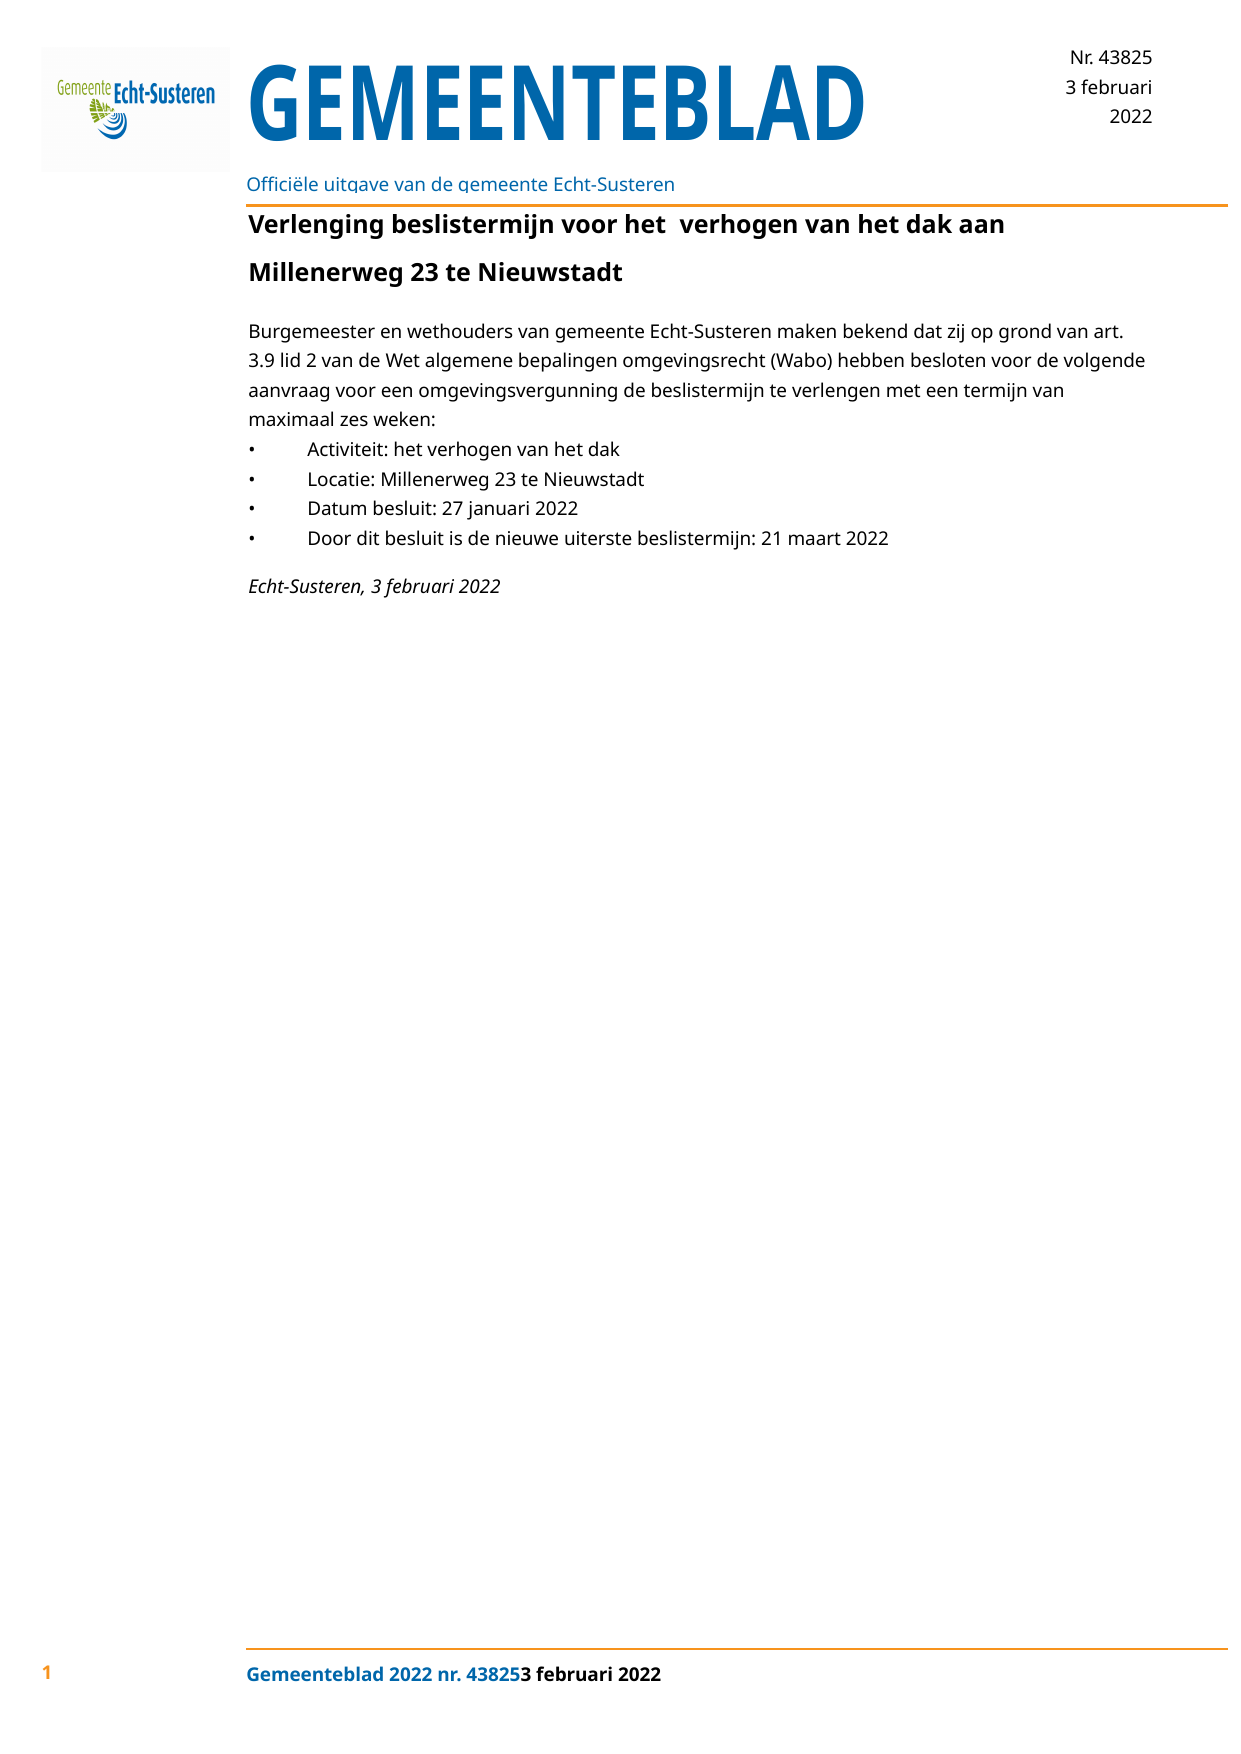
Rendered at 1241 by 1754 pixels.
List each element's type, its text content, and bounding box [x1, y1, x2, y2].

list Locatie: Millenerweg 23 te Nieuwstadt [248, 466, 1152, 492]
list Datum besluit: 27 januari 2022 [248, 495, 1152, 521]
text Burgemeester en wethouders van gemeente Echt-Susteren maken bekend dat zij op grond van art. 3.9 lid 2 van de Wet algemene bepalingen omgevingsrecht (Wabo) hebben besloten voor de volgende aanvraag voor een omgevingsvergunning de beslistermijn te verlengen met een termijn van maximaal zes weken: [248, 318, 1152, 432]
list Door dit besluit is de nieuwe uiterste beslistermijn: 21 maart 2022 [248, 525, 1152, 551]
list Activiteit: het verhogen van het dak [248, 436, 1152, 462]
text Verlenging beslistermijn voor het verhogen van het dak aan Millenerweg 23 te Nieuwstadt [248, 207, 1152, 288]
picture [41, 47, 231, 172]
text Echt-Susteren, 3 februari 2022 [248, 573, 1152, 598]
